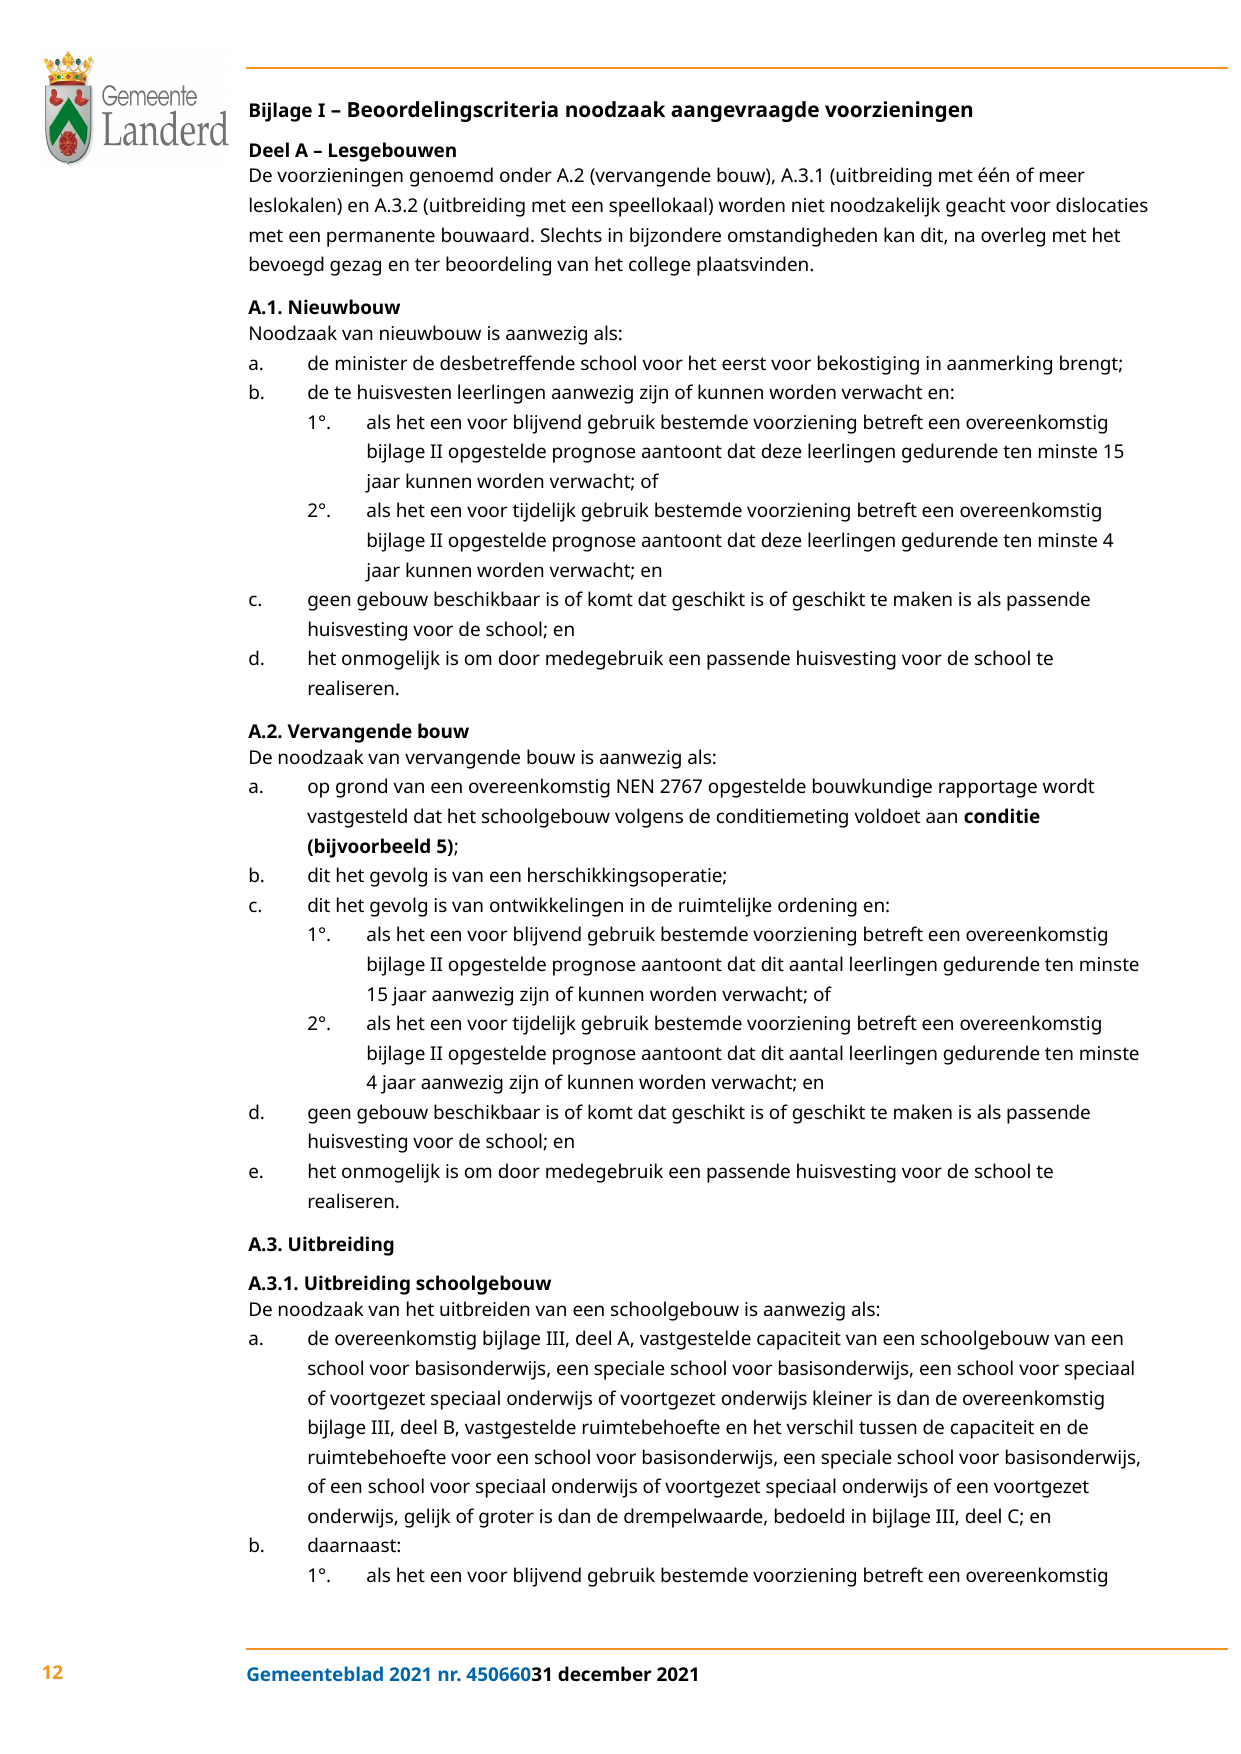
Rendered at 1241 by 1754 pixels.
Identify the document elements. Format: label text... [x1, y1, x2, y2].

list geen gebouw beschikbaar is of komt dat geschikt is of geschikt te maken is als passende huisvesting voor de school; en [248, 1099, 1152, 1154]
list het onmogelijk is om door medegebruik een passende huisvesting voor de school te realiseren. [248, 1158, 1152, 1213]
text Noodzaak van nieuwbouw is aanwezig als: [248, 320, 1152, 346]
text A.2. Vervangende bouw [248, 718, 1152, 744]
text De noodzaak van het uitbreiden van een schoolgebouw is aanwezig als: [248, 1296, 1152, 1322]
list geen gebouw beschikbaar is of komt dat geschikt is of geschikt te maken is als passende huisvesting voor de school; en [248, 586, 1152, 642]
picture [41, 47, 231, 172]
list dit het gevolg is van ontwikkelingen in de ruimtelijke ordening en: [248, 892, 1152, 918]
list de overeenkomstig bijlage III, deel A, vastgestelde capaciteit van een schoolgebouw van een school voor basisonderwijs, een speciale school voor basisonderwijs, een school voor speciaal of voortgezet speciaal onderwijs of voortgezet onderwijs kleiner is dan de overeenkomstig bijlage III, deel B, vastgestelde ruimtebehoefte en het verschil tussen de capaciteit en de ruimtebehoefte voor een school voor basisonderwijs, een speciale school voor basisonderwijs, of een school voor speciaal onderwijs of voortgezet speciaal onderwijs of een voortgezet onderwijs, gelijk of groter is dan de drempelwaarde, bedoeld in bijlage III, deel C; en [248, 1326, 1152, 1529]
list als het een voor tijdelijk gebruik bestemde voorziening betreft een overeenkomstig bijlage II opgestelde prognose aantoont dat deze leerlingen gedurende ten minste 4 jaar kunnen worden verwacht; en [307, 498, 1152, 583]
list op grond van een overeenkomstig NEN 2767 opgestelde bouwkundige rapportage wordt vastgesteld dat het schoolgebouw volgens de conditiemeting voldoet aan conditie (bijvoorbeeld 5); [248, 774, 1152, 858]
list daarnaast: [248, 1533, 1152, 1558]
list het onmogelijk is om door medegebruik een passende huisvesting voor de school te realiseren. [248, 646, 1152, 701]
list als het een voor blijvend gebruik bestemde voorziening betreft een overeenkomstig bijlage II opgestelde prognose aantoont dat deze leerlingen gedurende ten minste 15 jaar kunnen worden verwacht; of [307, 409, 1152, 494]
text De noodzaak van vervangende bouw is aanwezig als: [248, 744, 1152, 770]
list de te huisvesten leerlingen aanwezig zijn of kunnen worden verwacht en: [248, 379, 1152, 405]
text A.3.1. Uitbreiding schoolgebouw [248, 1270, 1152, 1296]
list als het een voor blijvend gebruik bestemde voorziening betreft een overeenkomstig [307, 1562, 1152, 1588]
text Deel A – Lesgebouwen [248, 137, 1152, 163]
text De voorzieningen genoemd onder A.2 (vervangende bouw), A.3.1 (uitbreiding met één of meer leslokalen) en A.3.2 (uitbreiding met een speellokaal) worden niet noodzakelijk geacht voor dislocaties met een permanente bouwaard. Slechts in bijzondere omstandigheden kan dit, na overleg met het bevoegd gezag en ter beoordeling van het college plaatsvinden. [248, 163, 1152, 277]
list de minister de desbetreffende school voor het eerst voor bekostiging in aanmerking brengt; [248, 350, 1152, 376]
text Bijlage I – Beoordelingscriteria noodzaak aangevraagde voorzieningen [248, 95, 1152, 123]
list dit het gevolg is van een herschikkingsoperatie; [248, 862, 1152, 888]
text A.3. Uitbreiding [248, 1231, 1152, 1257]
list als het een voor blijvend gebruik bestemde voorziening betreft een overeenkomstig bijlage II opgestelde prognose aantoont dat dit aantal leerlingen gedurende ten minste 15 jaar aanwezig zijn of kunnen worden verwacht; of [307, 922, 1152, 1006]
text A.1. Nieuwbouw [248, 294, 1152, 320]
list als het een voor tijdelijk gebruik bestemde voorziening betreft een overeenkomstig bijlage II opgestelde prognose aantoont dat dit aantal leerlingen gedurende ten minste 4 jaar aanwezig zijn of kunnen worden verwacht; en [307, 1010, 1152, 1095]
